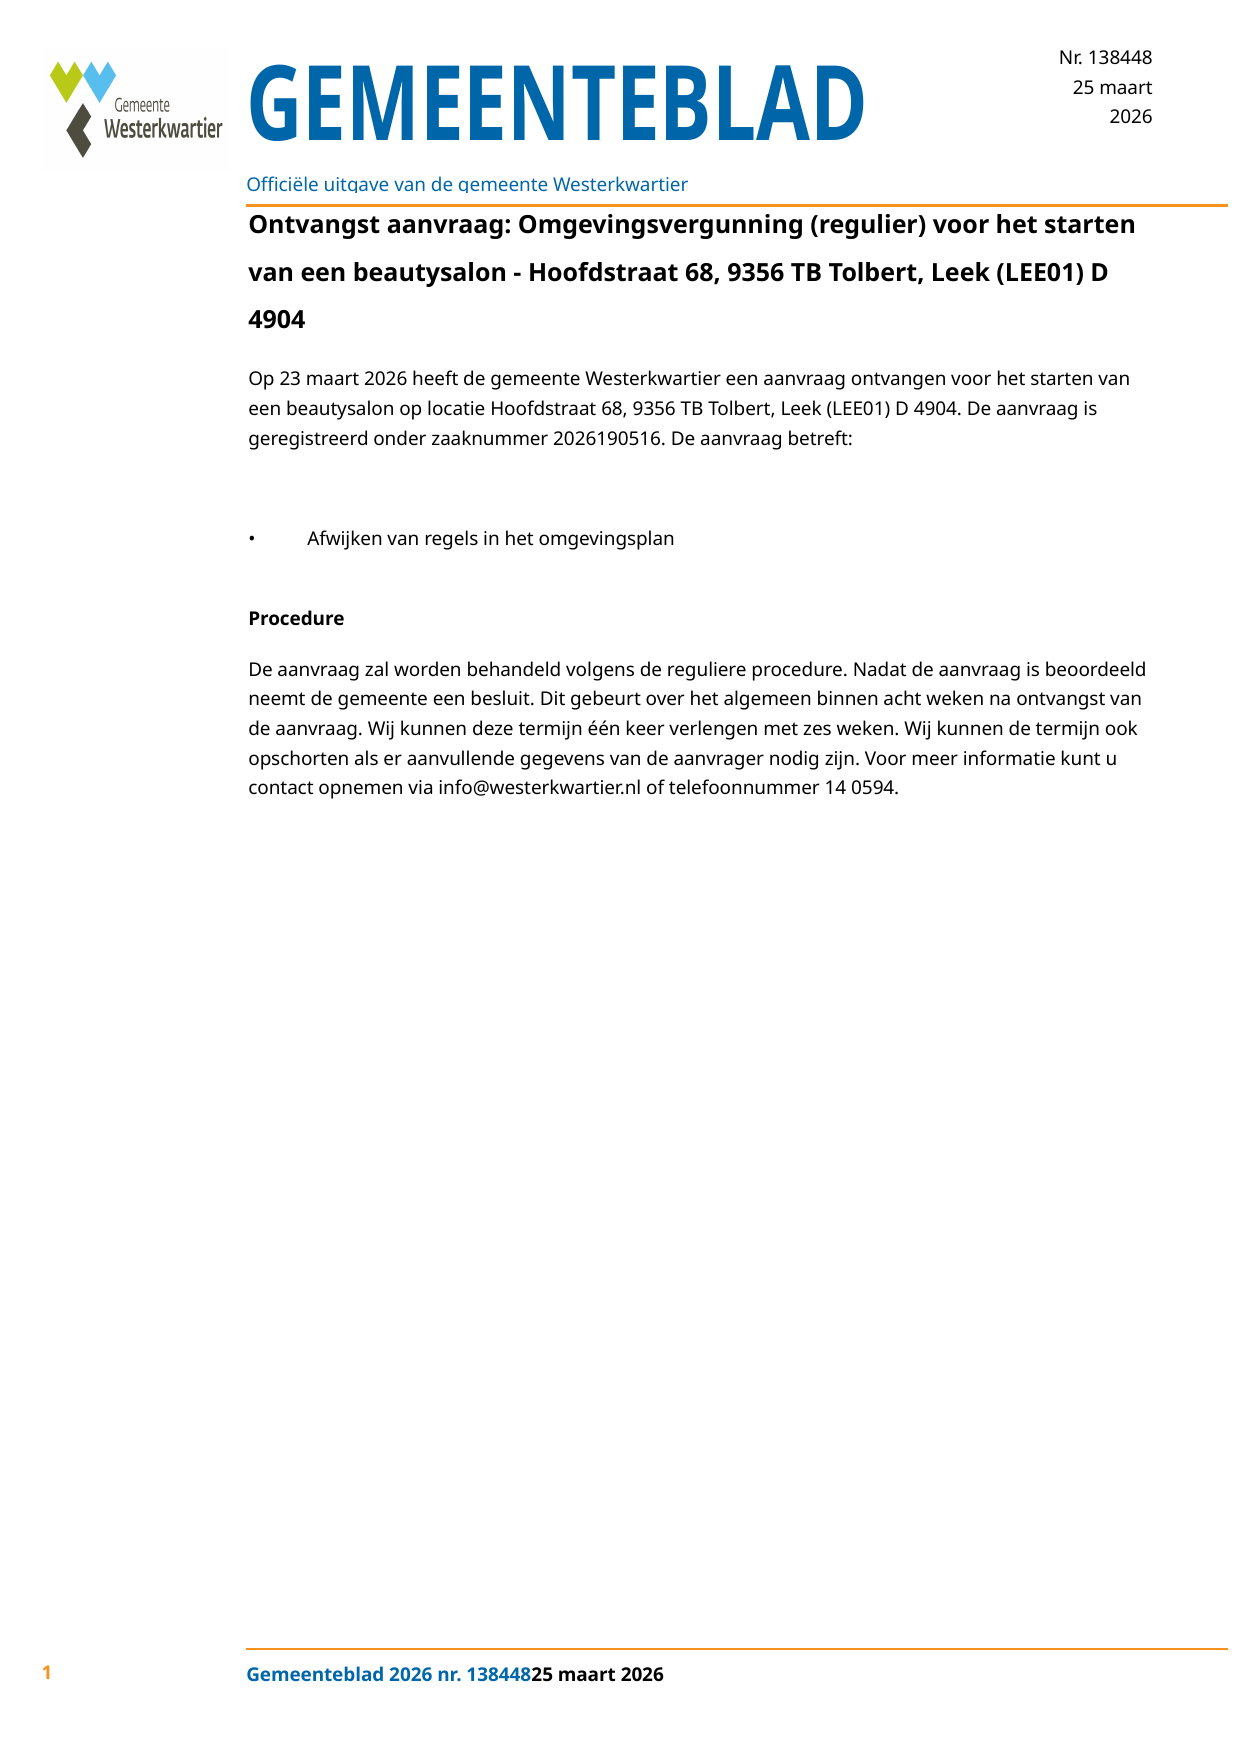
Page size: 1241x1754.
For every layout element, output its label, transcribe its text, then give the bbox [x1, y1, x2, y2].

text Procedure [248, 606, 1152, 631]
text Ontvangst aanvraag: Omgevingsvergunning (regulier) voor het starten van een beautysalon - Hoofdstraat 68, 9356 TB Tolbert, Leek (LEE01) D 4904 [248, 207, 1152, 336]
text Op 23 maart 2026 heeft de gemeente Westerkwartier een aanvraag ontvangen voor het starten van een beautysalon op locatie Hoofdstraat 68, 9356 TB Tolbert, Leek (LEE01) D 4904. De aanvraag is geregistreerd onder zaaknummer 2026190516. De aanvraag betreft: [248, 366, 1152, 450]
list Afwijken van regels in het omgevingsplan [248, 526, 1152, 551]
text De aanvraag zal worden behandeld volgens de reguliere procedure. Nadat de aanvraag is beoordeeld neemt de gemeente een besluit. Dit gebeurt over het algemeen binnen acht weken na ontvangst van de aanvraag. Wij kunnen deze termijn één keer verlengen met zes weken. Wij kunnen de termijn ook opschorten als er aanvullende gegevens van de aanvrager nodig zijn. Voor meer informatie kunt u contact opnemen via info@westerkwartier.nl of telefoonnummer 14 0594. [248, 656, 1152, 800]
picture [41, 47, 231, 172]
